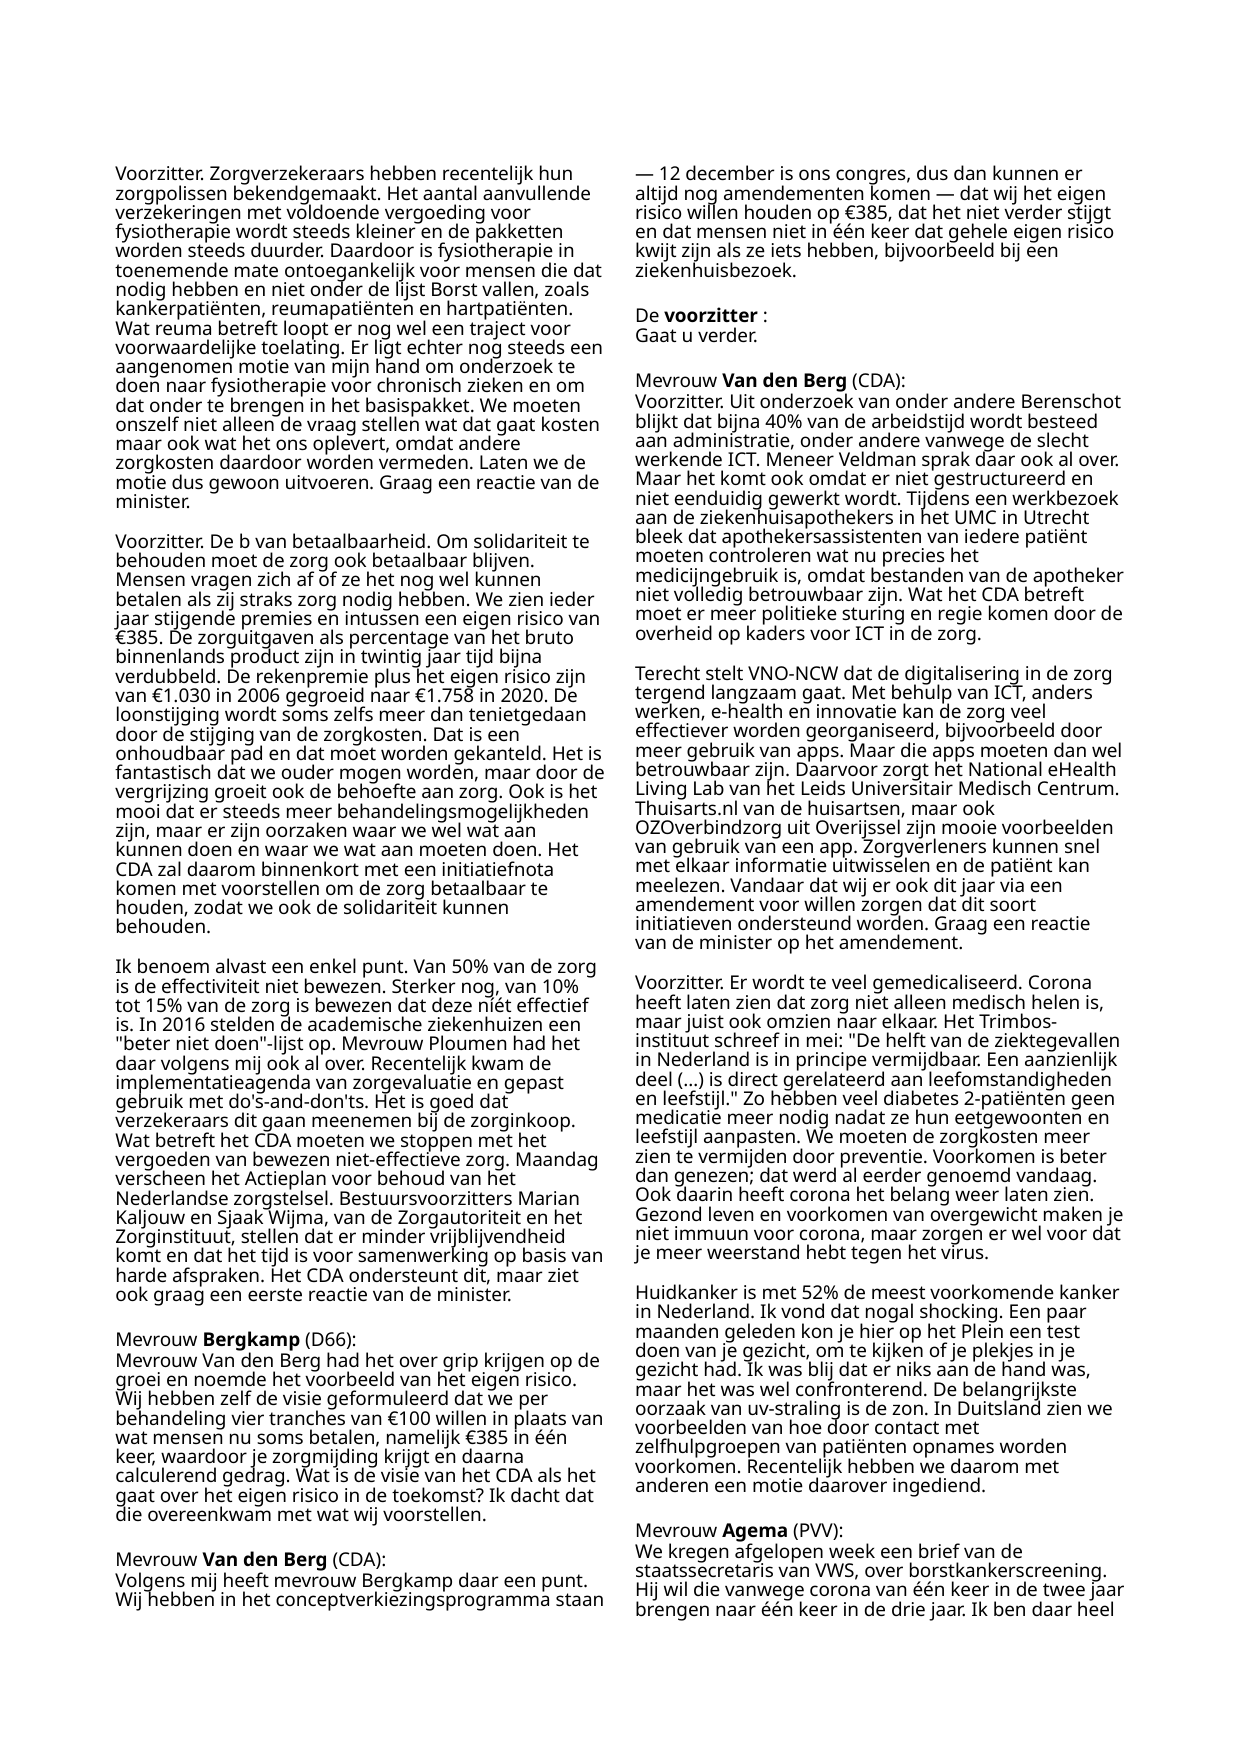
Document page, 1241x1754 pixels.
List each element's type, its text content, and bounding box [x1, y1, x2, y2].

text Voorzitter. De b van betaalbaarheid. Om solidariteit te behouden moet de zorg ook betaalbaar blijven. Mensen vragen zich af of ze het nog wel kunnen betalen als zij straks zorg nodig hebben. We zien ieder jaar stijgende premies en intussen een eigen risico van €385. De zorguitgaven als percentage van het bruto binnenlands product zijn in twintig jaar tijd bijna verdubbeld. De rekenpremie plus het eigen risico zijn van €1.030 in 2006 gegroeid naar €1.758 in 2020. De loonstijging wordt soms zelfs meer dan tenietgedaan door de stijging van de zorgkosten. Dat is een onhoudbaar pad en dat moet worden gekanteld. Het is fantastisch dat we ouder mogen worden, maar door de vergrijzing groeit ook de behoefte aan zorg. Ook is het mooi dat er steeds meer behandelingsmogelijkheden zijn, maar er zijn oorzaken waar we wel wat aan kunnen doen en waar we wat aan moeten doen. Het CDA zal daarom binnenkort met een initiatiefnota komen met voorstellen om de zorg betaalbaar te houden, zodat we ook de solidariteit kunnen behouden. [115, 533, 605, 938]
text Mevrouw Bergkamp (D66): [115, 1326, 605, 1352]
text Mevrouw Van den Berg had het over grip krijgen op de groei en noemde het voorbeeld van het eigen risico. Wij hebben zelf de visie geformuleerd dat we per behandeling vier tranches van €100 willen in plaats van wat mensen nu soms betalen, namelijk €385 in één keer, waardoor je zorgmijding krijgt en daarna calculerend gedrag. Wat is de visie van het CDA als het gaat over het eigen risico in de toekomst? Ik dacht dat die overeenkwam met wat wij voorstellen. [115, 1352, 605, 1525]
text Gaat u verder. [635, 327, 1125, 347]
text Volgens mij heeft mevrouw Bergkamp daar een punt. Wij hebben in het conceptverkiezingsprogramma staan [115, 1572, 605, 1610]
text Terecht stelt VNO-NCW dat de digitalisering in de zorg tergend langzaam gaat. Met behulp van ICT, anders werken, e-health en innovatie kan de zorg veel effectiever worden georganiseerd, bijvoorbeeld door meer gebruik van apps. Maar die apps moeten dan wel betrouwbaar zijn. Daarvoor zorgt het National eHealth Living Lab van het Leids Universitair Medisch Centrum. Thuisarts.nl van de huisartsen, maar ook OZOverbindzorg uit Overijssel zijn mooie voorbeelden van gebruik van een app. Zorgverleners kunnen snel met elkaar informatie uitwisselen en de patiënt kan meelezen. Vandaar dat wij er ook dit jaar via een amendement voor willen zorgen dat dit soort initiatieven ondersteund worden. Graag een reactie van de minister op het amendement. [635, 664, 1125, 954]
text Mevrouw Agema (PVV): [635, 1517, 1125, 1543]
text Voorzitter. Er wordt te veel gemedicaliseerd. Corona heeft laten zien dat zorg niet alleen medisch helen is, maar juist ook omzien naar elkaar. Het Trimbos-instituut schreef in mei: "De helft van de ziektegevallen in Nederland is in principe vermijdbaar. Een aanzienlijk deel (…) is direct gerelateerd aan leefomstandigheden en leefstijl." Zo hebben veel diabetes 2-patiënten geen medicatie meer nodig nadat ze hun eetgewoonten en leefstijl aanpasten. We moeten de zorgkosten meer zien te vermijden door preventie. Voorkomen is beter dan genezen; dat werd al eerder genoemd vandaag. Ook daarin heeft corona het belang weer laten zien. Gezond leven en voorkomen van overgewicht maken je niet immuun voor corona, maar zorgen er wel voor dat je meer weerstand hebt tegen het virus. [635, 974, 1125, 1263]
text Voorzitter. Zorgverzekeraars hebben recentelijk hun zorgpolissen bekendgemaakt. Het aantal aanvullende verzekeringen met voldoende vergoeding voor fysiotherapie wordt steeds kleiner en de pakketten worden steeds duurder. Daardoor is fysiotherapie in toenemende mate ontoegankelijk voor mensen die dat nodig hebben en niet onder de lijst Borst vallen, zoals kankerpatiënten, reumapatiënten en hartpatiënten. Wat reuma betreft loopt er nog wel een traject voor voorwaardelijke toelating. Er ligt echter nog steeds een aangenomen motie van mijn hand om onderzoek te doen naar fysiotherapie voor chronisch zieken en om dat onder te brengen in het basispakket. We moeten onszelf niet alleen de vraag stellen wat dat gaat kosten maar ook wat het ons oplevert, omdat andere zorgkosten daardoor worden vermeden. Laten we de motie dus gewoon uitvoeren. Graag een reactie van de minister. [115, 165, 605, 512]
text Mevrouw Van den Berg (CDA): [635, 368, 1125, 393]
text Huidkanker is met 52% de meest voorkomende kanker in Nederland. Ik vond dat nogal shocking. Een paar maanden geleden kon je hier op het Plein een test doen van je gezicht, om te kijken of je plekjes in je gezicht had. Ik was blij dat er niks aan de hand was, maar het was wel confronterend. De belangrijkste oorzaak van uv-straling is de zon. In Duitsland zien we voorbeelden van hoe door contact met zelfhulpgroepen van patiënten opnames worden voorkomen. Recentelijk hebben we daarom met anderen een motie daarover ingediend. [635, 1284, 1125, 1496]
text Ik benoem alvast een enkel punt. Van 50% van de zorg is de effectiviteit niet bewezen. Sterker nog, van 10% tot 15% van de zorg is bewezen dat deze níét effectief is. In 2016 stelden de academische ziekenhuizen een "beter niet doen"-lijst op. Mevrouw Ploumen had het daar volgens mij ook al over. Recentelijk kwam de implementatieagenda van zorgevaluatie en gepast gebruik met do's-and-don'ts. Het is goed dat verzekeraars dit gaan meenemen bij de zorginkoop. Wat betreft het CDA moeten we stoppen met het vergoeden van bewezen niet-effectieve zorg. Maandag verscheen het Actieplan voor behoud van het Nederlandse zorgstelsel. Bestuursvoorzitters Marian Kaljouw en Sjaak Wijma, van de Zorgautoriteit en het Zorginstituut, stellen dat er minder vrijblijvendheid komt en dat het tijd is voor samenwerking op basis van harde afspraken. Het CDA ondersteunt dit, maar ziet ook graag een eerste reactie van de minister. [115, 958, 605, 1305]
text Mevrouw Van den Berg (CDA): [115, 1546, 605, 1572]
text — 12 december is ons congres, dus dan kunnen er altijd nog amendementen komen — dat wij het eigen risico willen houden op €385, dat het niet verder stijgt en dat mensen niet in één keer dat gehele eigen risico kwijt zijn als ze iets hebben, bijvoorbeeld bij een ziekenhuisbezoek. [635, 165, 1125, 281]
text De voorzitter : [635, 302, 1125, 327]
text Voorzitter. Uit onderzoek van onder andere Berenschot blijkt dat bijna 40% van de arbeidstijd wordt besteed aan administratie, onder andere vanwege de slecht werkende ICT. Meneer Veldman sprak daar ook al over. Maar het komt ook omdat er niet gestructureerd en niet eenduidig gewerkt wordt. Tijdens een werkbezoek aan de ziekenhuisapothekers in het UMC in Utrecht bleek dat apothekersassistenten van iedere patiënt moeten controleren wat nu precies het medicijngebruik is, omdat bestanden van de apotheker niet volledig betrouwbaar zijn. Wat het CDA betreft moet er meer politieke sturing en regie komen door de overheid op kaders voor ICT in de zorg. [635, 393, 1125, 644]
text We kregen afgelopen week een brief van de staatssecretaris van VWS, over borstkankerscreening. Hij wil die vanwege corona van één keer in de twee jaar brengen naar één keer in de drie jaar. Ik ben daar heel [635, 1543, 1125, 1620]
